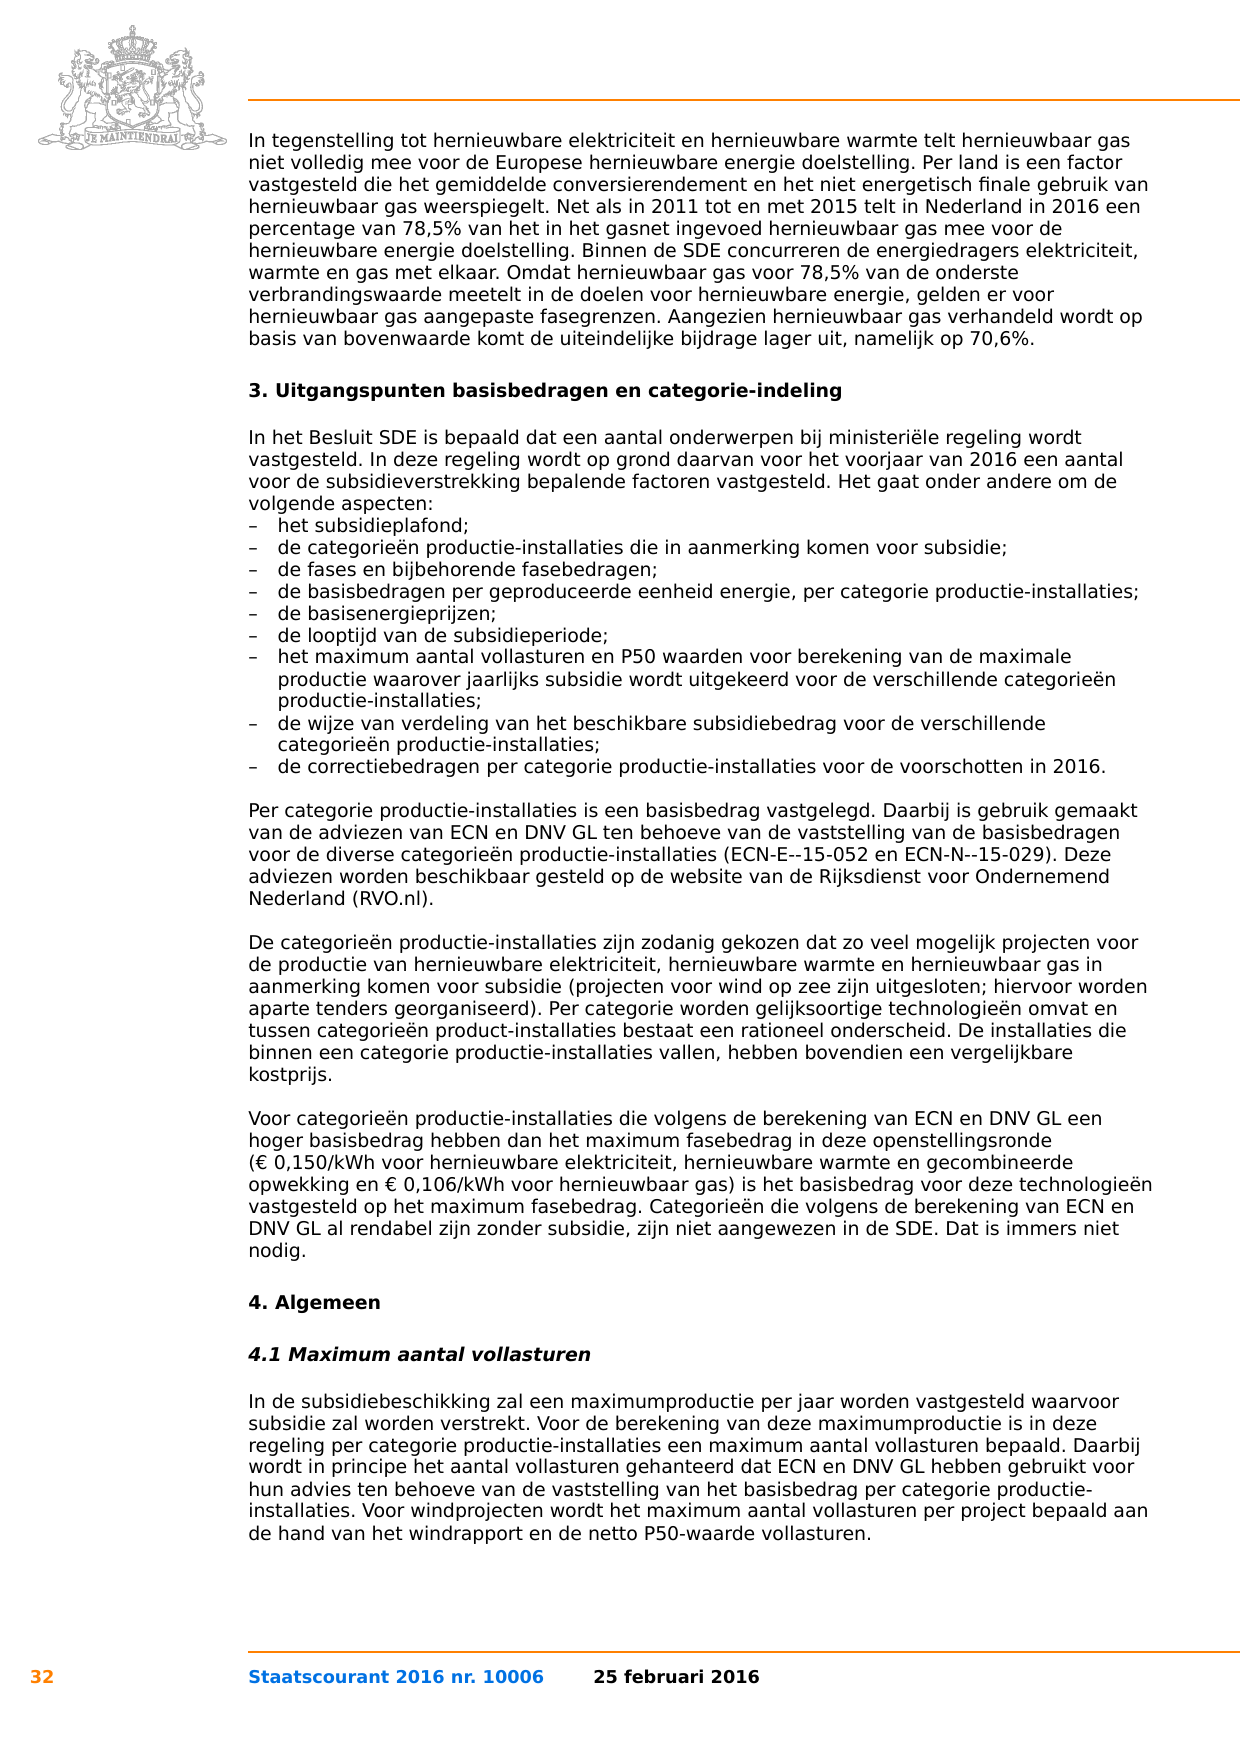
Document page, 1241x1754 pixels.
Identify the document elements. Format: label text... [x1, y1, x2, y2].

text – het maximum aantal vollasturen en P50 waarden voor berekening van de maximale productie waarover jaarlijks subsidie wordt uitgekeerd voor de verschillende categorieën productie-installaties; [248, 646, 1163, 712]
text Per categorie productie-installaties is een basisbedrag vastgelegd. Daarbij is gebruik gemaakt van de adviezen van ECN en DNV GL ten behoeve van de vaststelling van de basisbedragen voor de diverse categorieën productie-installaties (ECN-E--15-052 en ECN-N--15-029). Deze adviezen worden beschikbaar gesteld op de website van de Rijksdienst voor Ondernemend Nederland (RVO.nl). [248, 800, 1163, 910]
subtitle 3. Uitgangspunten basisbedragen en categorie-indeling [248, 380, 1163, 402]
text – de categorieën productie-installaties die in aanmerking komen voor subsidie; [248, 537, 1163, 558]
text – de wijze van verdeling van het beschikbare subsidiebedrag voor de verschillende categorieën productie-installaties; [248, 712, 1163, 756]
text In het Besluit SDE is bepaald dat een aantal onderwerpen bij ministeriële regeling wordt vastgesteld. In deze regeling wordt op grond daarvan voor het voorjaar van 2016 een aantal voor de subsidieverstrekking bepalende factoren vastgesteld. Het gaat onder andere om de volgende aspecten: [248, 427, 1163, 514]
text – de fases en bijbehorende fasebedragen; [248, 558, 1163, 581]
text – de basisenergieprijzen; [248, 602, 1163, 624]
text – het subsidieplafond; [248, 514, 1163, 537]
text Voor categorieën productie-installaties die volgens de berekening van ECN en DNV GL een hoger basisbedrag hebben dan het maximum fasebedrag in deze openstellingsronde (€ 0,150/kWh voor hernieuwbare elektriciteit, hernieuwbare warmte en gecombineerde opwekking en € 0,106/kWh voor hernieuwbaar gas) is het basisbedrag voor deze technologieën vastgesteld op het maximum fasebedrag. Categorieën die volgens de berekening van ECN en DNV GL al rendabel zijn zonder subsidie, zijn niet aangewezen in de SDE. Dat is immers niet nodig. [248, 1108, 1163, 1262]
text – de basisbedragen per geproduceerde eenheid energie, per categorie productie-installaties; [248, 581, 1163, 602]
picture [38, 25, 227, 150]
text – de looptijd van de subsidieperiode; [248, 624, 1163, 646]
text In de subsidiebeschikking zal een maximumproductie per jaar worden vastgesteld waarvoor subsidie zal worden verstrekt. Voor de berekening van deze maximumproductie is in deze regeling per categorie productie-installaties een maximum aantal vollasturen bepaald. Daarbij wordt in principe het aantal vollasturen gehanteerd dat ECN en DNV GL hebben gebruikt voor hun advies ten behoeve van de vaststelling van het basisbedrag per categorie productie-installaties. Voor windprojecten wordt het maximum aantal vollasturen per project bepaald aan de hand van het windrapport en de netto P50-waarde vollasturen. [248, 1391, 1163, 1544]
subtitle 4.1 Maximum aantal vollasturen [248, 1343, 1163, 1366]
subtitle 4. Algemeen [248, 1292, 1163, 1313]
text In tegenstelling tot hernieuwbare elektriciteit en hernieuwbare warmte telt hernieuwbaar gas niet volledig mee voor de Europese hernieuwbare energie doelstelling. Per land is een factor vastgesteld die het gemiddelde conversierendement en het niet energetisch finale gebruik van hernieuwbaar gas weerspiegelt. Net als in 2011 tot en met 2015 telt in Nederland in 2016 een percentage van 78,5% van het in het gasnet ingevoed hernieuwbaar gas mee voor de hernieuwbare energie doelstelling. Binnen de SDE concurreren de energiedragers elektriciteit, warmte en gas met elkaar. Omdat hernieuwbaar gas voor 78,5% van de onderste verbrandingswaarde meetelt in de doelen voor hernieuwbare energie, gelden er voor hernieuwbaar gas aangepaste fasegrenzen. Aangezien hernieuwbaar gas verhandeld wordt op basis van bovenwaarde komt de uiteindelijke bijdrage lager uit, namelijk op 70,6%. [248, 130, 1163, 350]
text De categorieën productie-installaties zijn zodanig gekozen dat zo veel mogelijk projecten voor de productie van hernieuwbare elektriciteit, hernieuwbare warmte en hernieuwbaar gas in aanmerking komen voor subsidie (projecten voor wind op zee zijn uitgesloten; hiervoor worden aparte tenders georganiseerd). Per categorie worden gelijksoortige technologieën omvat en tussen categorieën product-installaties bestaat een rationeel onderscheid. De installaties die binnen een categorie productie-installaties vallen, hebben bovendien een vergelijkbare kostprijs. [248, 932, 1163, 1086]
text – de correctiebedragen per categorie productie-installaties voor de voorschotten in 2016. [248, 756, 1163, 778]
